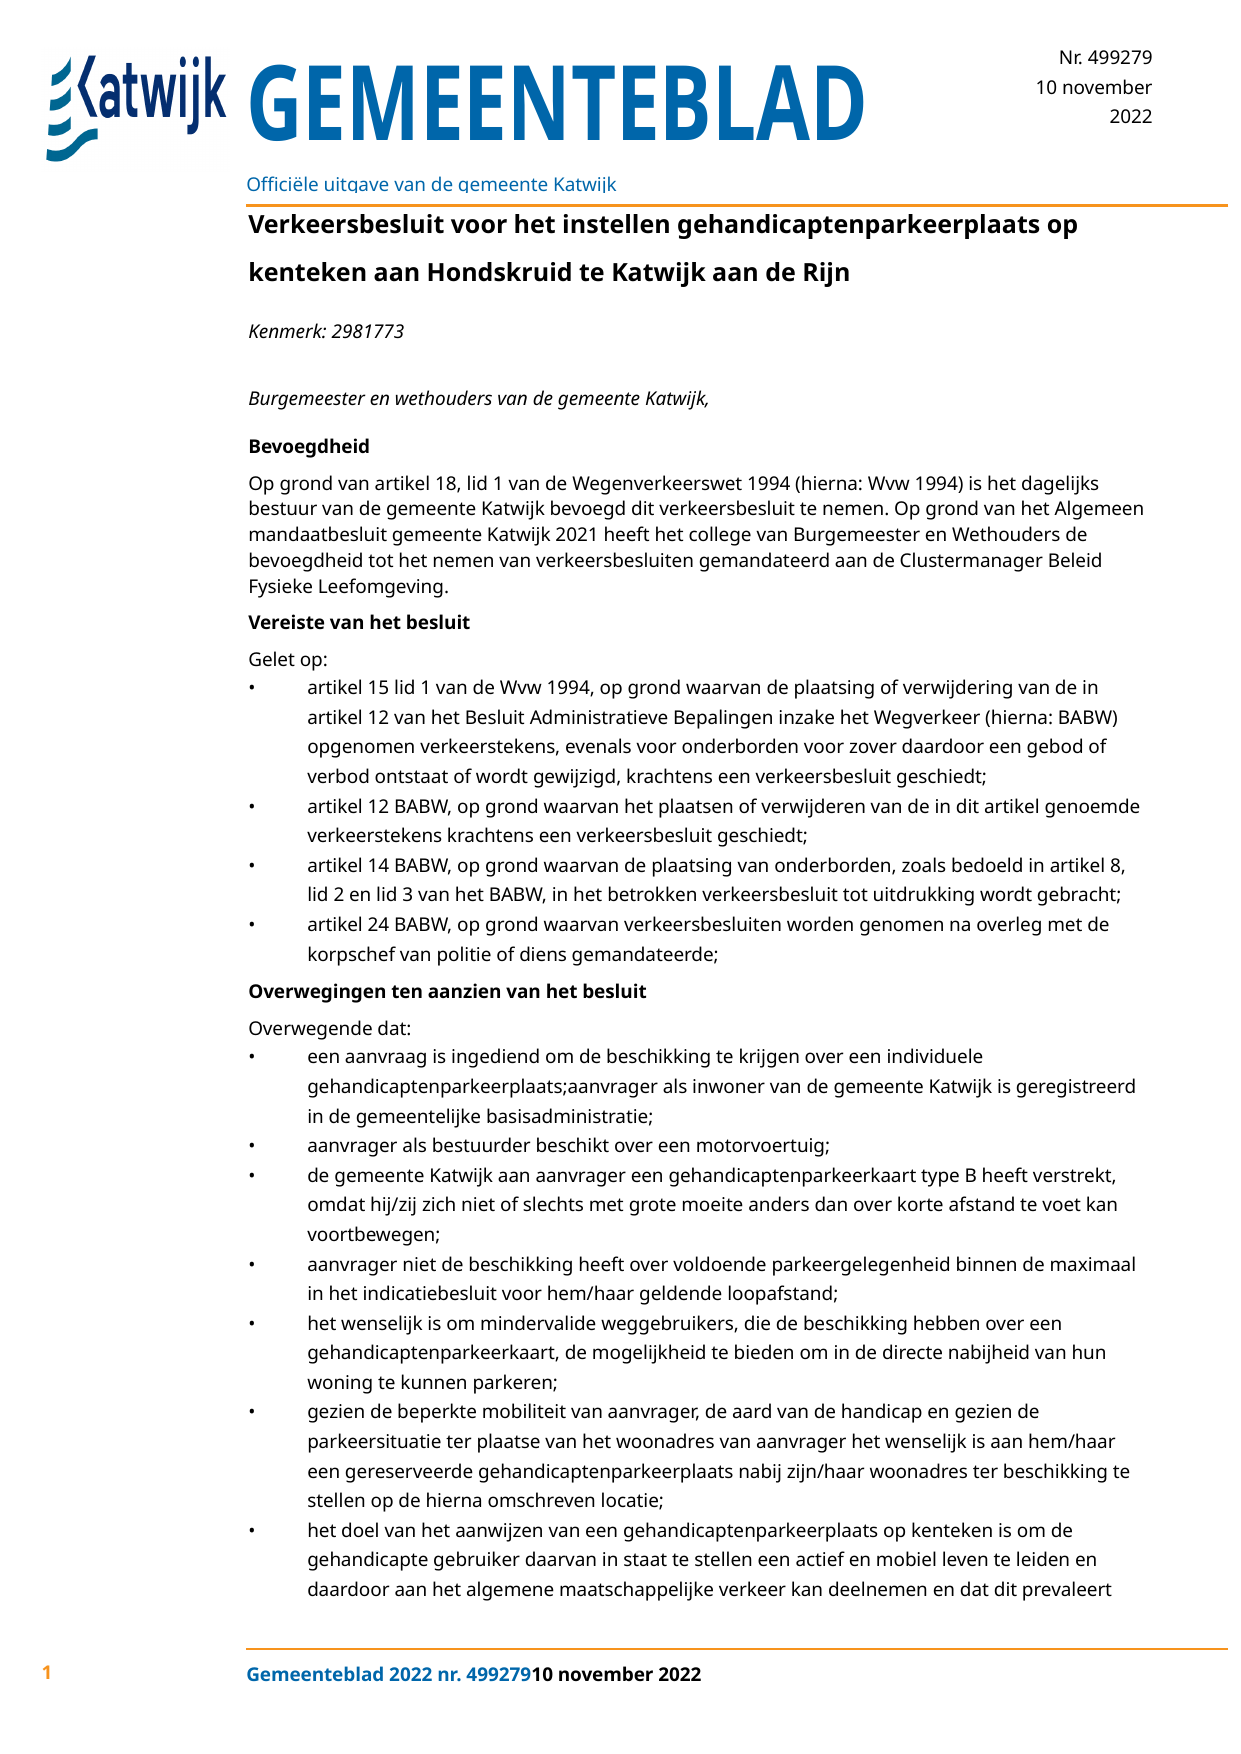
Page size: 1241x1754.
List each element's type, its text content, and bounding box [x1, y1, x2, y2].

text Op grond van artikel 18, lid 1 van de Wegenverkeerswet 1994 (hierna: Wvw 1994) is het dagelijks bestuur van de gemeente Katwijk bevoegd dit verkeersbesluit te nemen. Op grond van het Algemeen mandaatbesluit gemeente Katwijk 2021 heeft het college van Burgemeester en Wethouders de bevoegdheid tot het nemen van verkeersbesluiten gemandateerd aan de Clustermanager Beleid Fysieke Leefomgeving. [248, 470, 1152, 598]
text Overwegende dat: [248, 1015, 1152, 1041]
list een aanvraag is ingediend om de beschikking te krijgen over een individuele gehandicaptenparkeerplaats;aanvrager als inwoner van de gemeente Katwijk is geregistreerd in de gemeentelijke basisadministratie; [248, 1044, 1152, 1128]
text Bevoegdheid [248, 433, 1152, 459]
list artikel 24 BABW, op grond waarvan verkeersbesluiten worden genomen na overleg met de korpschef van politie of diens gemandateerde; [248, 911, 1152, 966]
text Vereiste van het besluit [248, 609, 1152, 635]
list artikel 12 BABW, op grond waarvan het plaatsen of verwijderen van de in dit artikel genoemde verkeerstekens krachtens een verkeersbesluit geschiedt; [248, 793, 1152, 848]
text Burgemeester en wethouders van de gemeente Katwijk, [248, 386, 1152, 411]
text Gelet op: [248, 646, 1152, 672]
text Overwegingen ten aanzien van het besluit [248, 979, 1152, 1004]
list artikel 14 BABW, op grond waarvan de plaatsing van onderborden, zoals bedoeld in artikel 8, lid 2 en lid 3 van het BABW, in het betrokken verkeersbesluit tot uitdrukking wordt gebracht; [248, 852, 1152, 907]
list de gemeente Katwijk aan aanvrager een gehandicaptenparkeerkaart type B heeft verstrekt, omdat hij/zij zich niet of slechts met grote moeite anders dan over korte afstand te voet kan voortbewegen; [248, 1162, 1152, 1247]
text Verkeersbesluit voor het instellen gehandicaptenparkeerplaats op kenteken aan Hondskruid te Katwijk aan de Rijn [248, 207, 1152, 288]
list artikel 15 lid 1 van de Wvw 1994, op grond waarvan de plaatsing of verwijdering van de in artikel 12 van het Besluit Administratieve Bepalingen inzake het Wegverkeer (hierna: BABW) opgenomen verkeerstekens, evenals voor onderborden voor zover daardoor een gebod of verbod ontstaat of wordt gewijzigd, krachtens een verkeersbesluit geschiedt; [248, 674, 1152, 789]
list het wenselijk is om mindervalide weggebruikers, die de beschikking hebben over een gehandicaptenparkeerkaart, de mogelijkheid te bieden om in de directe nabijheid van hun woning te kunnen parkeren; [248, 1310, 1152, 1395]
list aanvrager als bestuurder beschikt over een motorvoertuig; [248, 1132, 1152, 1158]
text Kenmerk: 2981773 [248, 318, 1152, 344]
picture [41, 47, 231, 172]
list het doel van het aanwijzen van een gehandicaptenparkeerplaats op kenteken is om de gehandicapte gebruiker daarvan in staat te stellen een actief en mobiel leven te leiden en daardoor aan het algemene maatschappelijke verkeer kan deelnemen en dat dit prevaleert [248, 1517, 1152, 1602]
list gezien de beperkte mobiliteit van aanvrager, de aard van de handicap en gezien de parkeersituatie ter plaatse van het woonadres van aanvrager het wenselijk is aan hem/haar een gereserveerde gehandicaptenparkeerplaats nabij zijn/haar woonadres ter beschikking te stellen op de hierna omschreven locatie; [248, 1399, 1152, 1513]
list aanvrager niet de beschikking heeft over voldoende parkeergelegenheid binnen de maximaal in het indicatiebesluit voor hem/haar geldende loopafstand; [248, 1251, 1152, 1306]
